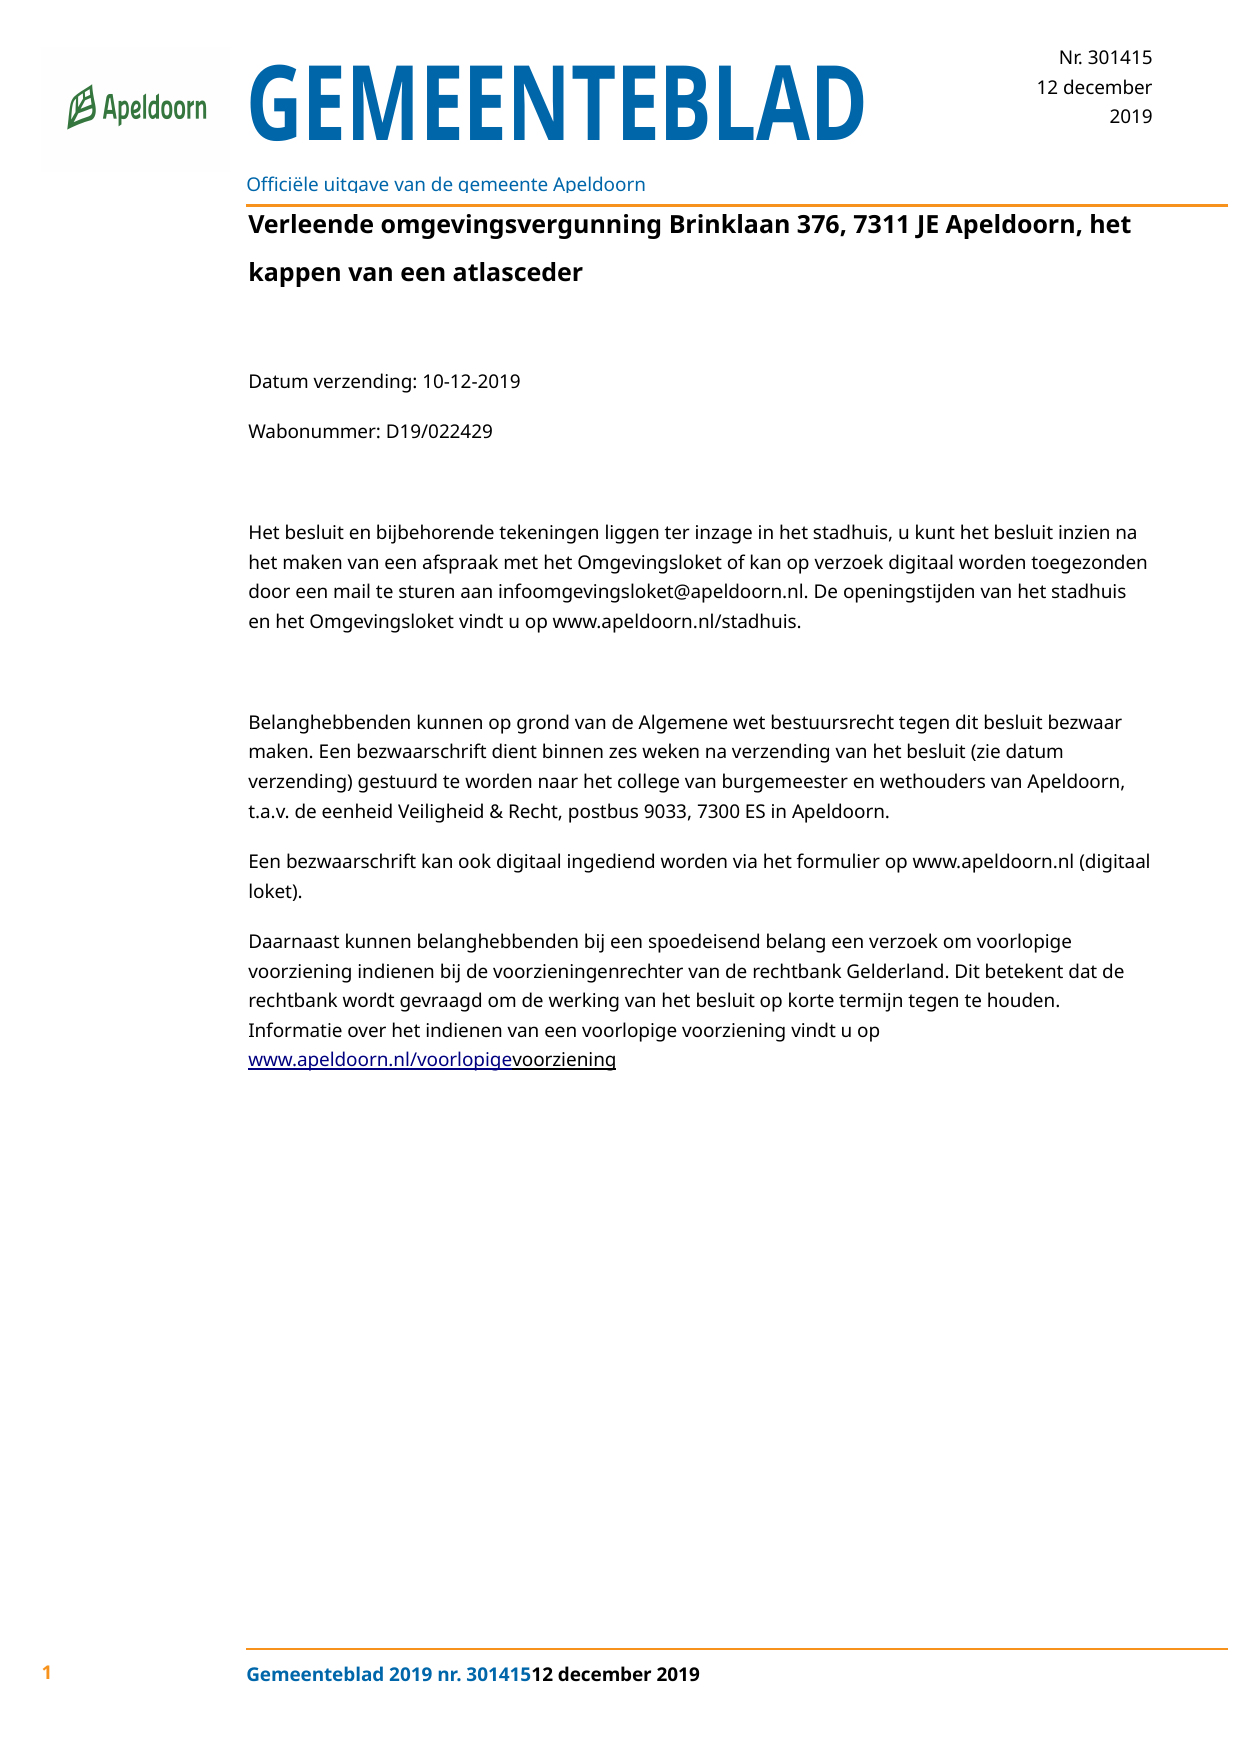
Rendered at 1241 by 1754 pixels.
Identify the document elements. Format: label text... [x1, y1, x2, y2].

text Daarnaast kunnen belanghebbenden bij een spoedeisend belang een verzoek om voorlopige voorziening indienen bij de voorzieningenrechter van de rechtbank Gelderland. Dit betekent dat de rechtbank wordt gevraagd om de werking van het besluit op korte termijn tegen te houden. Informatie over het indienen van een voorlopige voorziening vindt u op www.apeldoorn.nl/voorlopigevoorziening [248, 928, 1152, 1072]
text Verleende omgevingsvergunning Brinklaan 376, 7311 JE Apeldoorn, het kappen van een atlasceder [248, 207, 1152, 288]
text Datum verzending: 10-12-2019 [248, 368, 1152, 394]
picture [41, 47, 231, 172]
text Belanghebbenden kunnen op grond van de Algemene wet bestuursrecht tegen dit besluit bezwaar maken. Een bezwaarschrift dient binnen zes weken na verzending van het besluit (zie datum verzending) gestuurd te worden naar het college van burgemeester en wethouders van Apeldoorn, t.a.v. de eenheid Veiligheid & Recht, postbus 9033, 7300 ES in Apeldoorn. [248, 709, 1152, 824]
text Wabonummer: D19/022429 [248, 419, 1152, 444]
text Een bezwaarschrift kan ook digitaal ingediend worden via het formulier op www.apeldoorn.nl (digitaal loket). [248, 848, 1152, 904]
text Het besluit en bijbehorende tekeningen liggen ter inzage in het stadhuis, u kunt het besluit inzien na het maken van een afspraak met het Omgevingsloket of kan op verzoek digitaal worden toegezonden door een mail te sturen aan infoomgevingsloket@apeldoorn.nl. De openingstijden van het stadhuis en het Omgevingsloket vindt u op www.apeldoorn.nl/stadhuis. [248, 519, 1152, 634]
